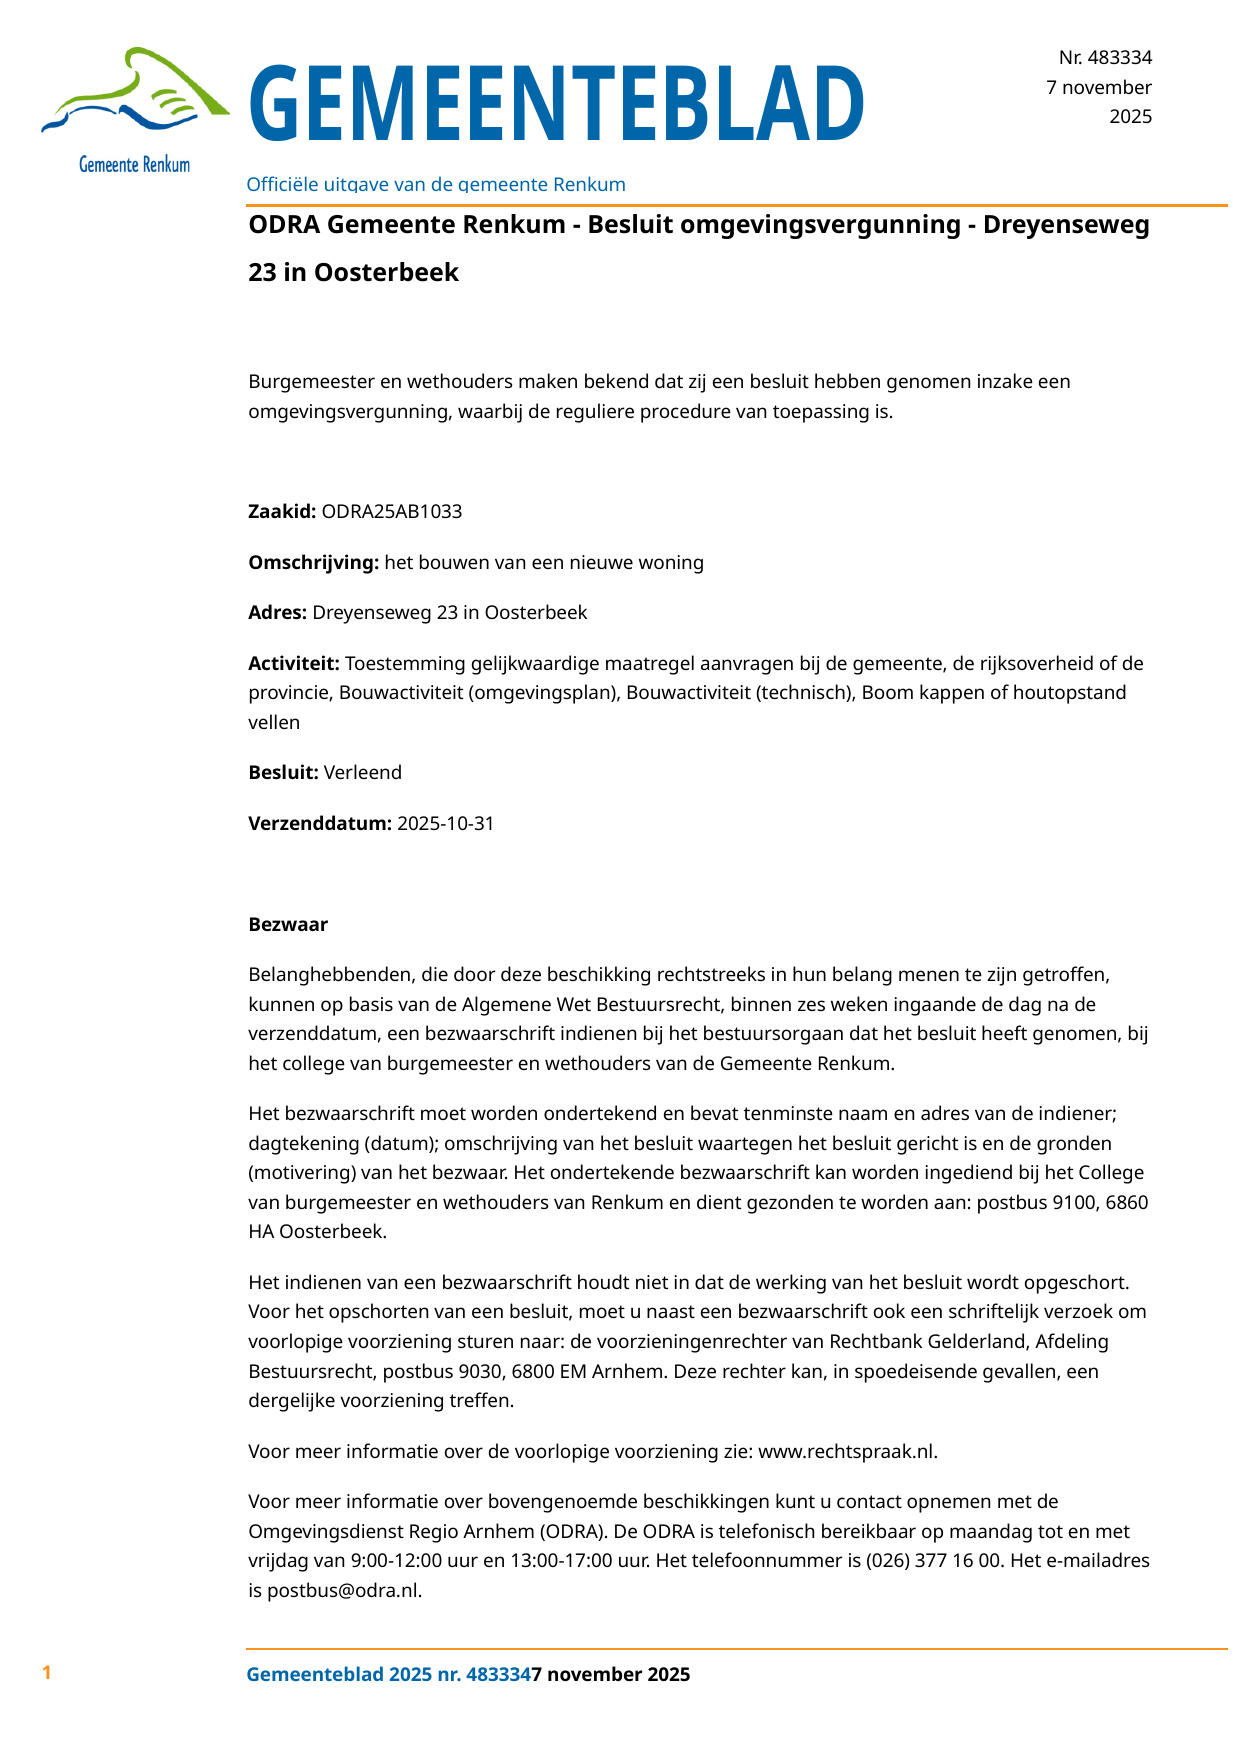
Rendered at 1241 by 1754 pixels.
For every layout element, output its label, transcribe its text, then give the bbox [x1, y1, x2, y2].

text Het indienen van een bezwaarschrift houdt niet in dat de werking van het besluit wordt opgeschort. Voor het opschorten van een besluit, moet u naast een bezwaarschrift ook een schriftelijk verzoek om voorlopige voorziening sturen naar: de voorzieningenrechter van Rechtbank Gelderland, Afdeling Bestuursrecht, postbus 9030, 6800 EM Arnhem. Deze rechter kan, in spoedeisende gevallen, een dergelijke voorziening treffen. [248, 1269, 1152, 1413]
text Belanghebbenden, die door deze beschikking rechtstreeks in hun belang menen te zijn getroffen, kunnen op basis van de Algemene Wet Bestuursrecht, binnen zes weken ingaande de dag na de verzenddatum, een bezwaarschrift indienen bij het bestuursorgaan dat het besluit heeft genomen, bij het college van burgemeester en wethouders van de Gemeente Renkum. [248, 961, 1152, 1076]
text Voor meer informatie over de voorlopige voorziening zie: www.rechtspraak.nl. [248, 1438, 1152, 1464]
text ODRA Gemeente Renkum - Besluit omgevingsvergunning - Dreyenseweg 23 in Oosterbeek [248, 207, 1152, 288]
text Bezwaar [248, 911, 1152, 937]
text Adres: Dreyenseweg 23 in Oosterbeek [248, 599, 1152, 625]
text Zaakid: ODRA25AB1033 [248, 499, 1152, 524]
text Besluit: Verleend [248, 759, 1152, 785]
text Omschrijving: het bouwen van een nieuwe woning [248, 549, 1152, 575]
text Het bezwaarschrift moet worden ondertekend en bevat tenminste naam en adres van de indiener; dagtekening (datum); omschrijving van het besluit waartegen het besluit gericht is en de gronden (motivering) van het bezwaar. Het ondertekende bezwaarschrift kan worden ingediend bij het College van burgemeester en wethouders van Renkum en dient gezonden te worden aan: postbus 9100, 6860 HA Oosterbeek. [248, 1100, 1152, 1244]
text Voor meer informatie over bovengenoemde beschikkingen kunt u contact opnemen met de Omgevingsdienst Regio Arnhem (ODRA). De ODRA is telefonisch bereikbaar op maandag tot en met vrijdag van 9:00-12:00 uur en 13:00-17:00 uur. Het telefoonnummer is (026) 377 16 00. Het e-mailadres is postbus@odra.nl. [248, 1488, 1152, 1603]
picture [41, 47, 231, 172]
text Burgemeester en wethouders maken bekend dat zij een besluit hebben genomen inzake een omgevingsvergunning, waarbij de reguliere procedure van toepassing is. [248, 368, 1152, 424]
text Activiteit: Toestemming gelijkwaardige maatregel aanvragen bij de gemeente, de rijksoverheid of de provincie, Bouwactiviteit (omgevingsplan), Bouwactiviteit (technisch), Boom kappen of houtopstand vellen [248, 650, 1152, 735]
text Verzenddatum: 2025-10-31 [248, 810, 1152, 836]
